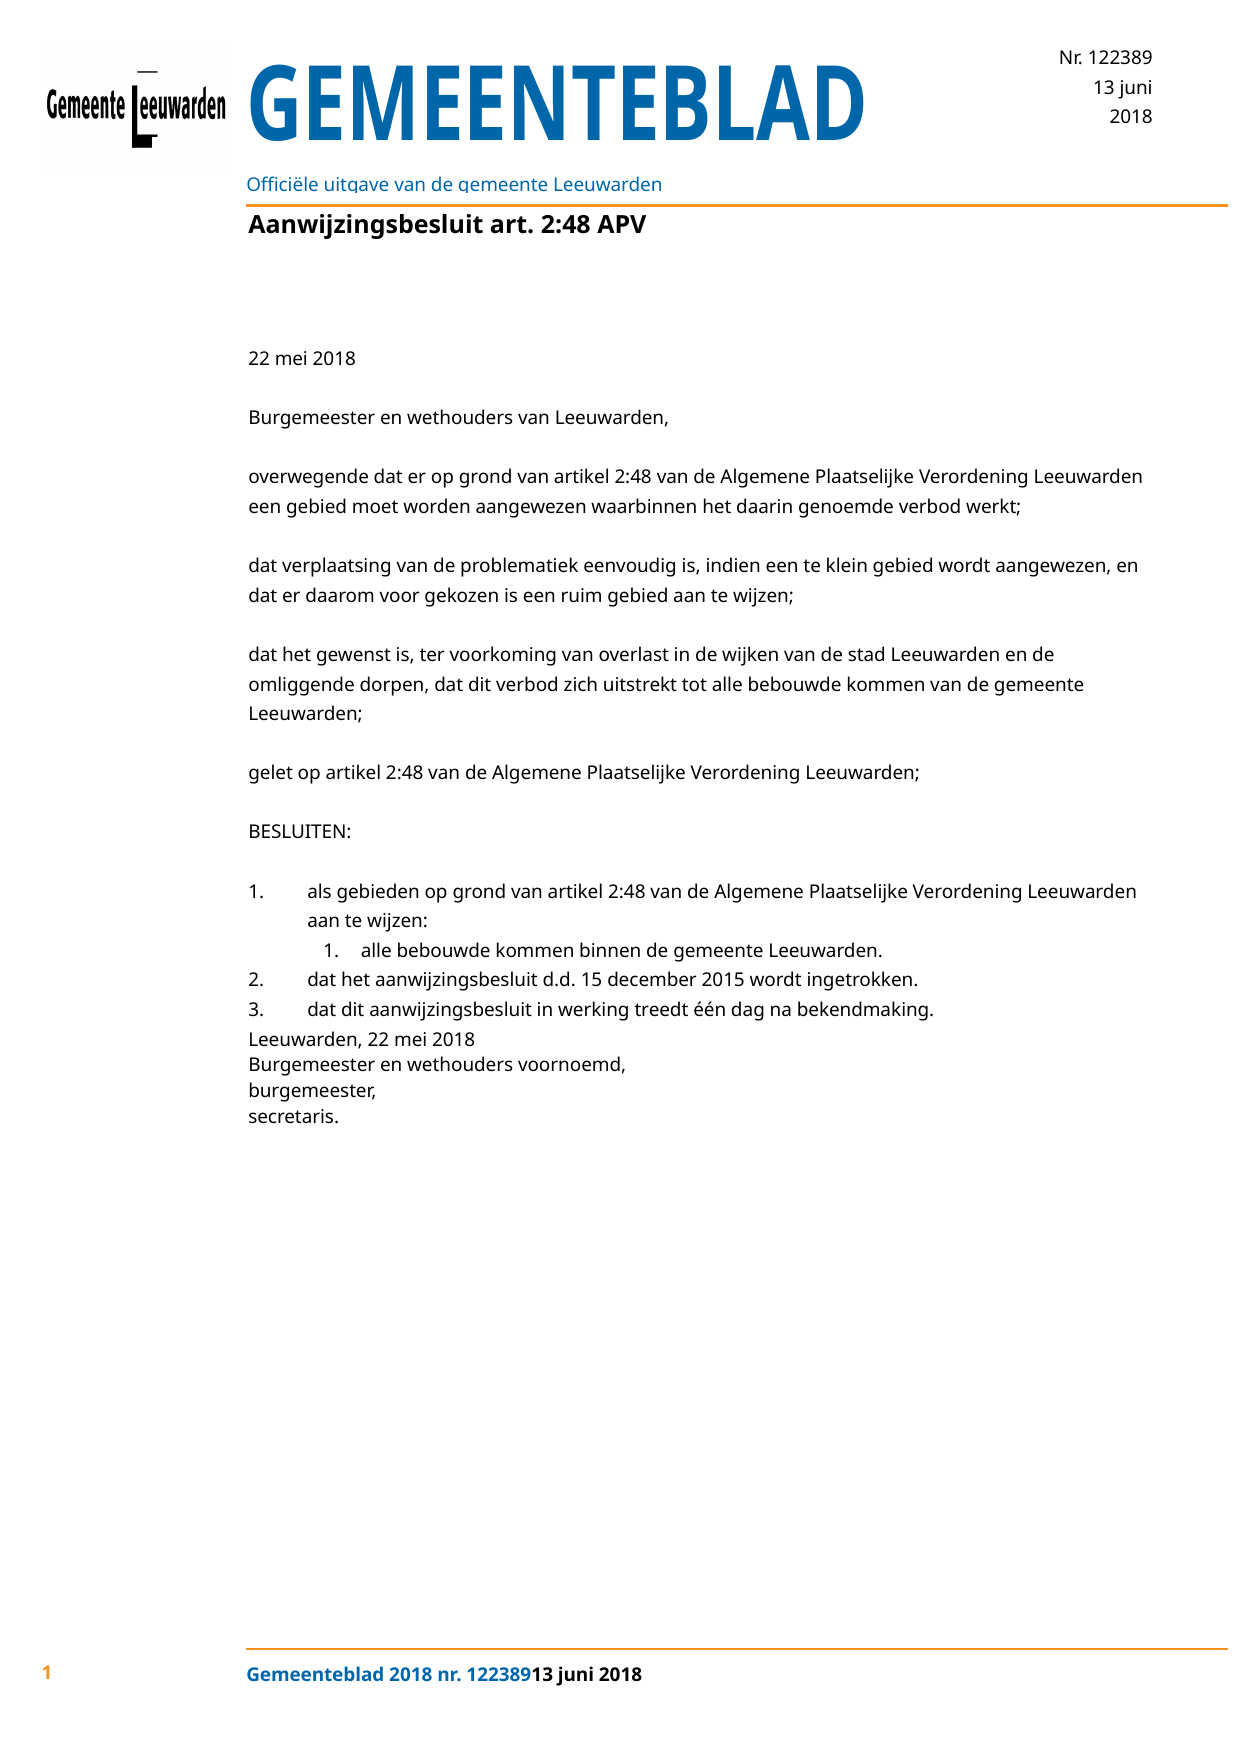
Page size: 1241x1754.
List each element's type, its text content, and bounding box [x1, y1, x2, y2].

list als gebieden op grond van artikel 2:48 van de Algemene Plaatselijke Verordening Leeuwarden aan te wijzen: [248, 878, 1152, 933]
text BESLUITEN: [248, 819, 1152, 844]
list dat dit aanwijzingsbesluit in werking treedt één dag na bekendmaking. [248, 996, 1152, 1022]
text dat het gewenst is, ter voorkoming van overlast in de wijken van de stad Leeuwarden en de omliggende dorpen, dat dit verbod zich uitstrekt tot alle bebouwde kommen van de gemeente Leeuwarden; [248, 641, 1152, 726]
text 22 mei 2018 [248, 345, 1152, 371]
text secretaris. [248, 1103, 1152, 1129]
list dat het aanwijzingsbesluit d.d. 15 december 2015 wordt ingetrokken. [248, 967, 1152, 992]
text gelet op artikel 2:48 van de Algemene Plaatselijke Verordening Leeuwarden; [248, 759, 1152, 785]
text Burgemeester en wethouders van Leeuwarden, [248, 404, 1152, 430]
text Aanwijzingsbesluit art. 2:48 APV [248, 207, 1152, 241]
text overwegende dat er op grond van artikel 2:48 van de Algemene Plaatselijke Verordening Leeuwarden een gebied moet worden aangewezen waarbinnen het daarin genoemde verbod werkt; [248, 464, 1152, 519]
list alle bebouwde kommen binnen de gemeente Leeuwarden. [323, 937, 1152, 963]
picture [41, 47, 231, 172]
text burgemeester, [248, 1077, 1152, 1103]
text Burgemeester en wethouders voornoemd, [248, 1051, 1152, 1077]
text dat verplaatsing van de problematiek eenvoudig is, indien een te klein gebied wordt aangewezen, en dat er daarom voor gekozen is een ruim gebied aan te wijzen; [248, 552, 1152, 608]
text Leeuwarden, 22 mei 2018 [248, 1026, 1152, 1051]
